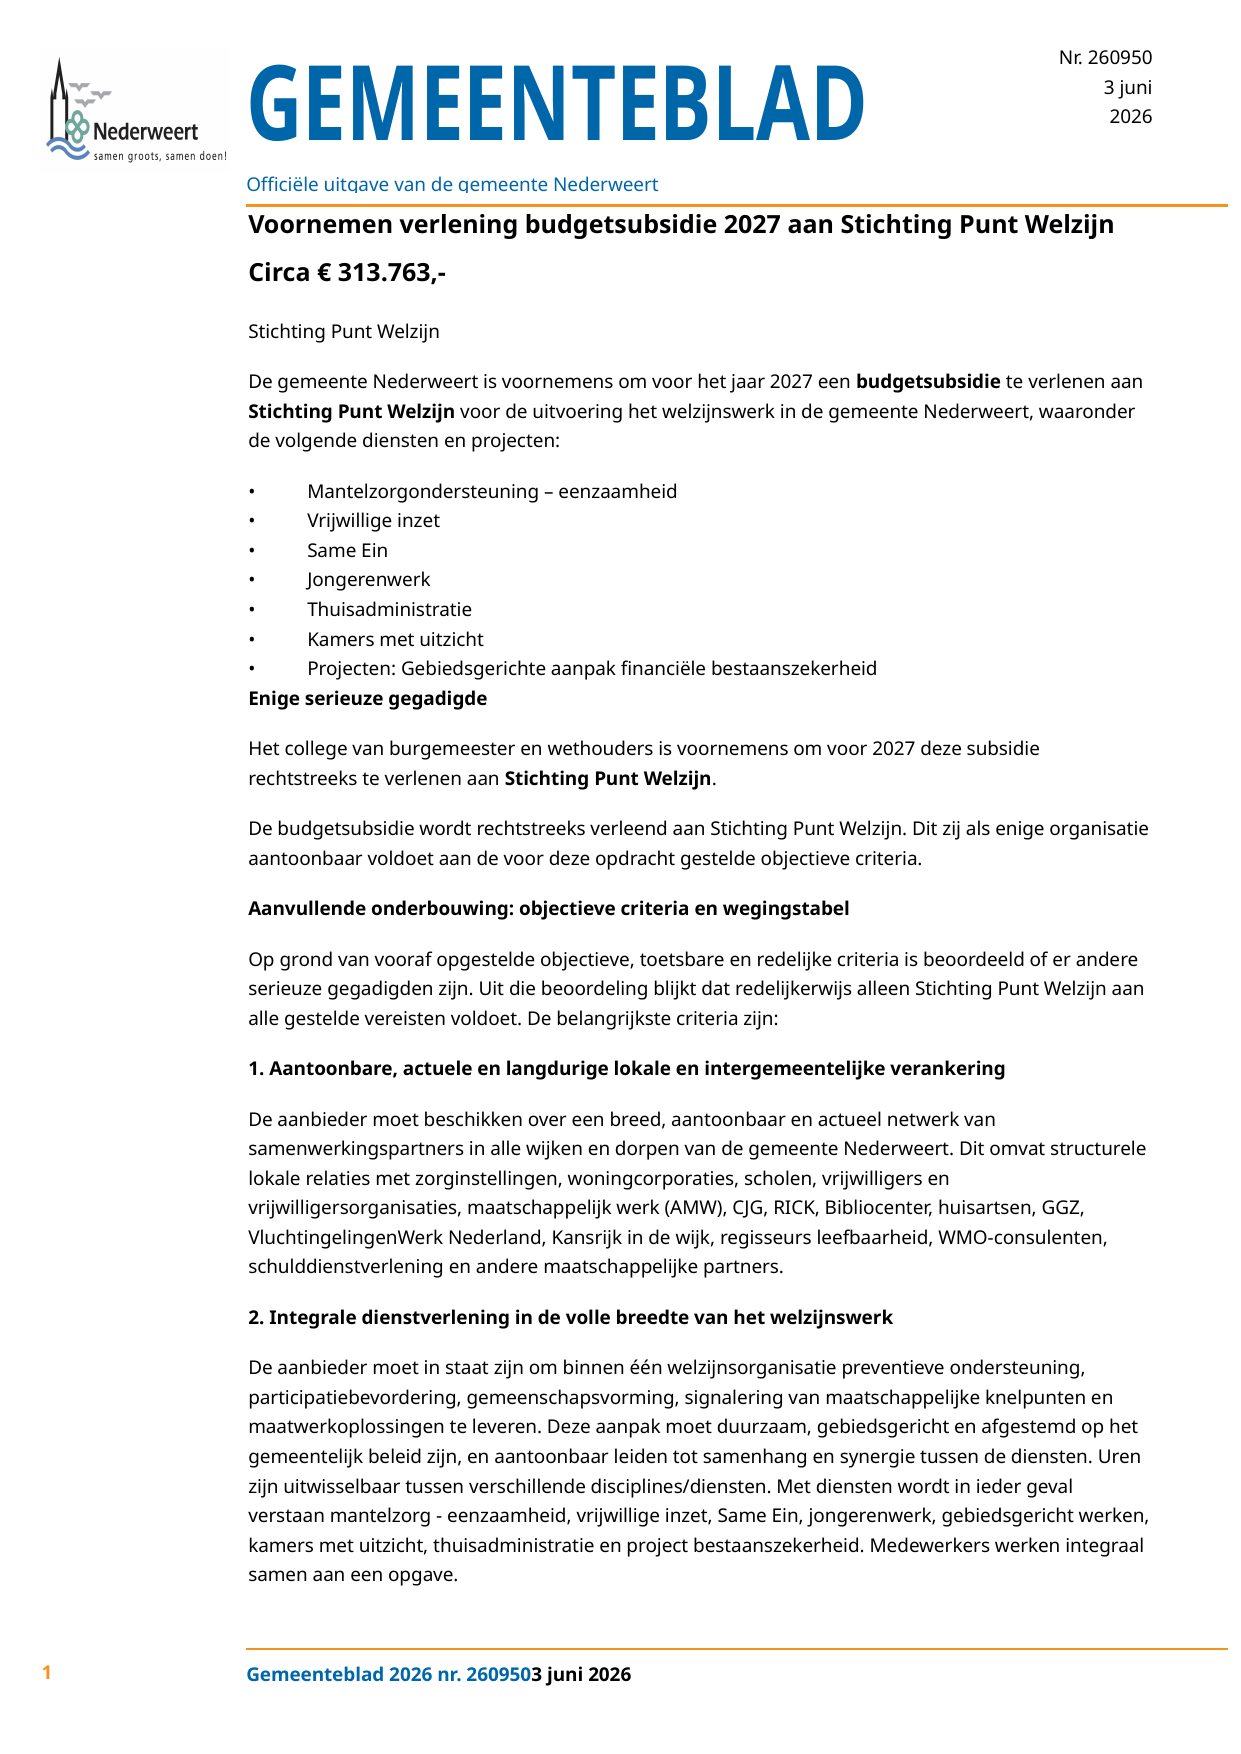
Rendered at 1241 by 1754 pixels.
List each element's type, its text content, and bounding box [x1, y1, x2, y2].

picture [41, 47, 231, 172]
text De aanbieder moet in staat zijn om binnen één welzijnsorganisatie preventieve ondersteuning, participatiebevordering, gemeenschapsvorming, signalering van maatschappelijke knelpunten en maatwerkoplossingen te leveren. Deze aanpak moet duurzaam, gebiedsgericht en afgestemd op het gemeentelijk beleid zijn, en aantoonbaar leiden tot samenhang en synergie tussen de diensten. Uren zijn uitwisselbaar tussen verschillende disciplines/diensten. Met diensten wordt in ieder geval verstaan mantelzorg - eenzaamheid, vrijwillige inzet, Same Ein, jongerenwerk, gebiedsgericht werken, kamers met uitzicht, thuisadministratie en project bestaanszekerheid. Medewerkers werken integraal samen aan een opgave. [248, 1354, 1152, 1587]
list Jongerenwerk [248, 567, 1152, 592]
text Voornemen verlening budgetsubsidie 2027 aan Stichting Punt Welzijn Circa € 313.763,- [248, 207, 1152, 288]
text Stichting Punt Welzijn [248, 318, 1152, 344]
text De gemeente Nederweert is voornemens om voor het jaar 2027 een budgetsubsidie te verlenen aan Stichting Punt Welzijn voor de uitvoering het welzijnswerk in de gemeente Nederweert, waaronder de volgende diensten en projecten: [248, 368, 1152, 453]
text 2. Integrale dienstverlening in de volle breedte van het welzijnswerk [248, 1304, 1152, 1330]
list Projecten: Gebiedsgerichte aanpak financiële bestaanszekerheid [248, 655, 1152, 681]
list Kamers met uitzicht [248, 626, 1152, 652]
list Mantelzorgondersteuning – eenzaamheid [248, 478, 1152, 504]
text Aanvullende onderbouwing: objectieve criteria en wegingstabel [248, 895, 1152, 921]
text Het college van burgemeester en wethouders is voornemens om voor 2027 deze subsidie rechtstreeks te verlenen aan Stichting Punt Welzijn. [248, 735, 1152, 791]
list Thuisadministratie [248, 596, 1152, 622]
text De budgetsubsidie wordt rechtstreeks verleend aan Stichting Punt Welzijn. Dit zij als enige organisatie aantoonbaar voldoet aan de voor deze opdracht gestelde objectieve criteria. [248, 815, 1152, 871]
text De aanbieder moet beschikken over een breed, aantoonbaar en actueel netwerk van samenwerkingspartners in alle wijken en dorpen van de gemeente Nederweert. Dit omvat structurele lokale relaties met zorginstellingen, woningcorporaties, scholen, vrijwilligers en vrijwilligersorganisaties, maatschappelijk werk (AMW), CJG, RICK, Bibliocenter, huisartsen, GGZ, VluchtingelingenWerk Nederland, Kansrijk in de wijk, regisseurs leefbaarheid, WMO-consulenten, schulddienstverlening en andere maatschappelijke partners. [248, 1106, 1152, 1279]
list Same Ein [248, 537, 1152, 563]
text Op grond van vooraf opgestelde objectieve, toetsbare en redelijke criteria is beoordeeld of er andere serieuze gegadigden zijn. Uit die beoordeling blijkt dat redelijkerwijs alleen Stichting Punt Welzijn aan alle gestelde vereisten voldoet. De belangrijkste criteria zijn: [248, 946, 1152, 1031]
text 1. Aantoonbare, actuele en langdurige lokale en intergemeentelijke verankering [248, 1055, 1152, 1081]
list Vrijwillige inzet [248, 507, 1152, 533]
text Enige serieuze gegadigde [248, 685, 1152, 711]
